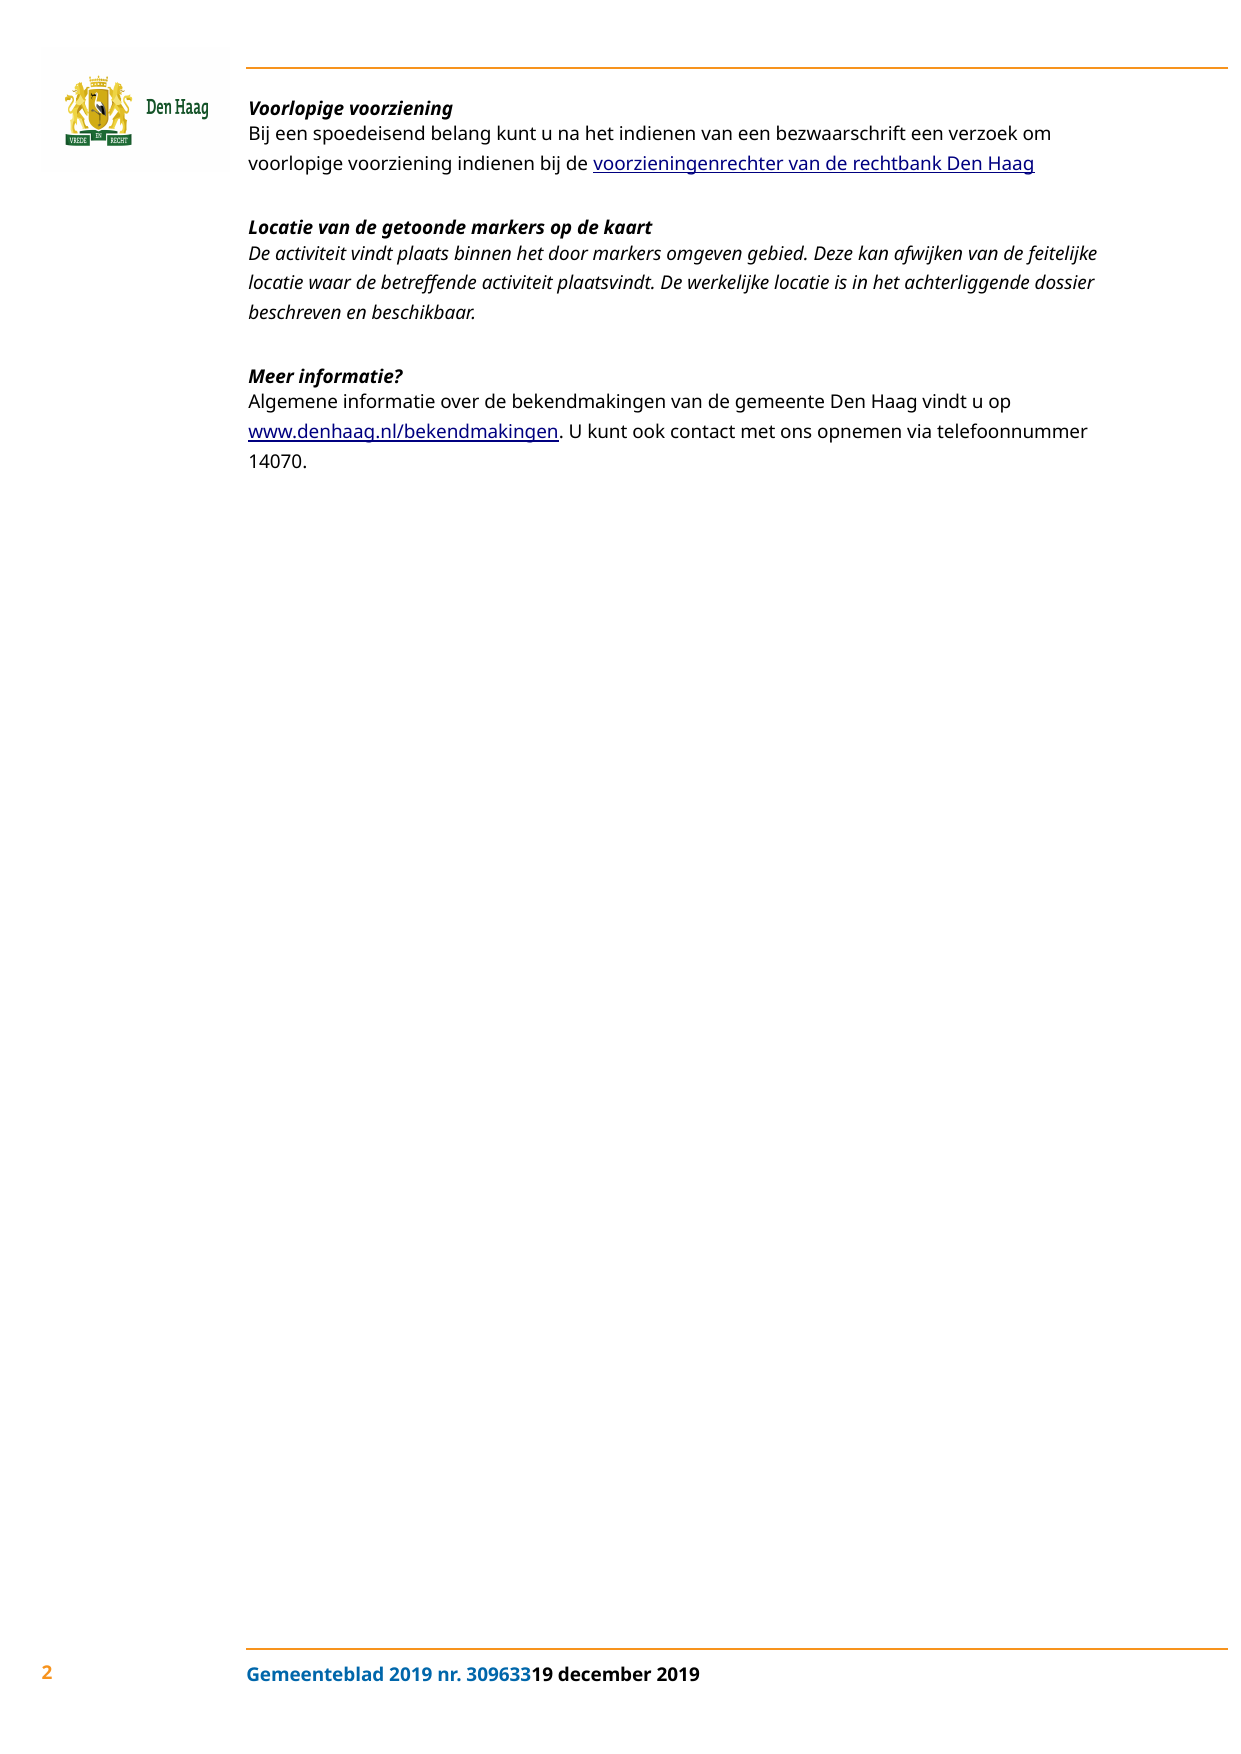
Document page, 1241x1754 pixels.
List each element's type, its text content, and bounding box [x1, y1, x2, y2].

text Locatie van de getoonde markers op de kaart [248, 214, 1152, 240]
text Algemene informatie over de bekendmakingen van de gemeente Den Haag vindt u op www.denhaag.nl/bekendmakingen. U kunt ook contact met ons opnemen via telefoonnummer 14070. [248, 389, 1152, 473]
text Meer informatie? [248, 363, 1152, 389]
text Bij een spoedeisend belang kunt u na het indienen van een bezwaarschrift een verzoek om voorlopige voorziening indienen bij de voorzieningenrechter van de rechtbank Den Haag [248, 121, 1152, 176]
picture [41, 47, 231, 172]
text De activiteit vindt plaats binnen het door markers omgeven gebied. Deze kan afwijken van de feitelijke locatie waar de betreffende activiteit plaatsvindt. De werkelijke locatie is in het achterliggende dossier beschreven en beschikbaar. [248, 240, 1152, 325]
text Voorlopige voorziening [248, 95, 1152, 121]
